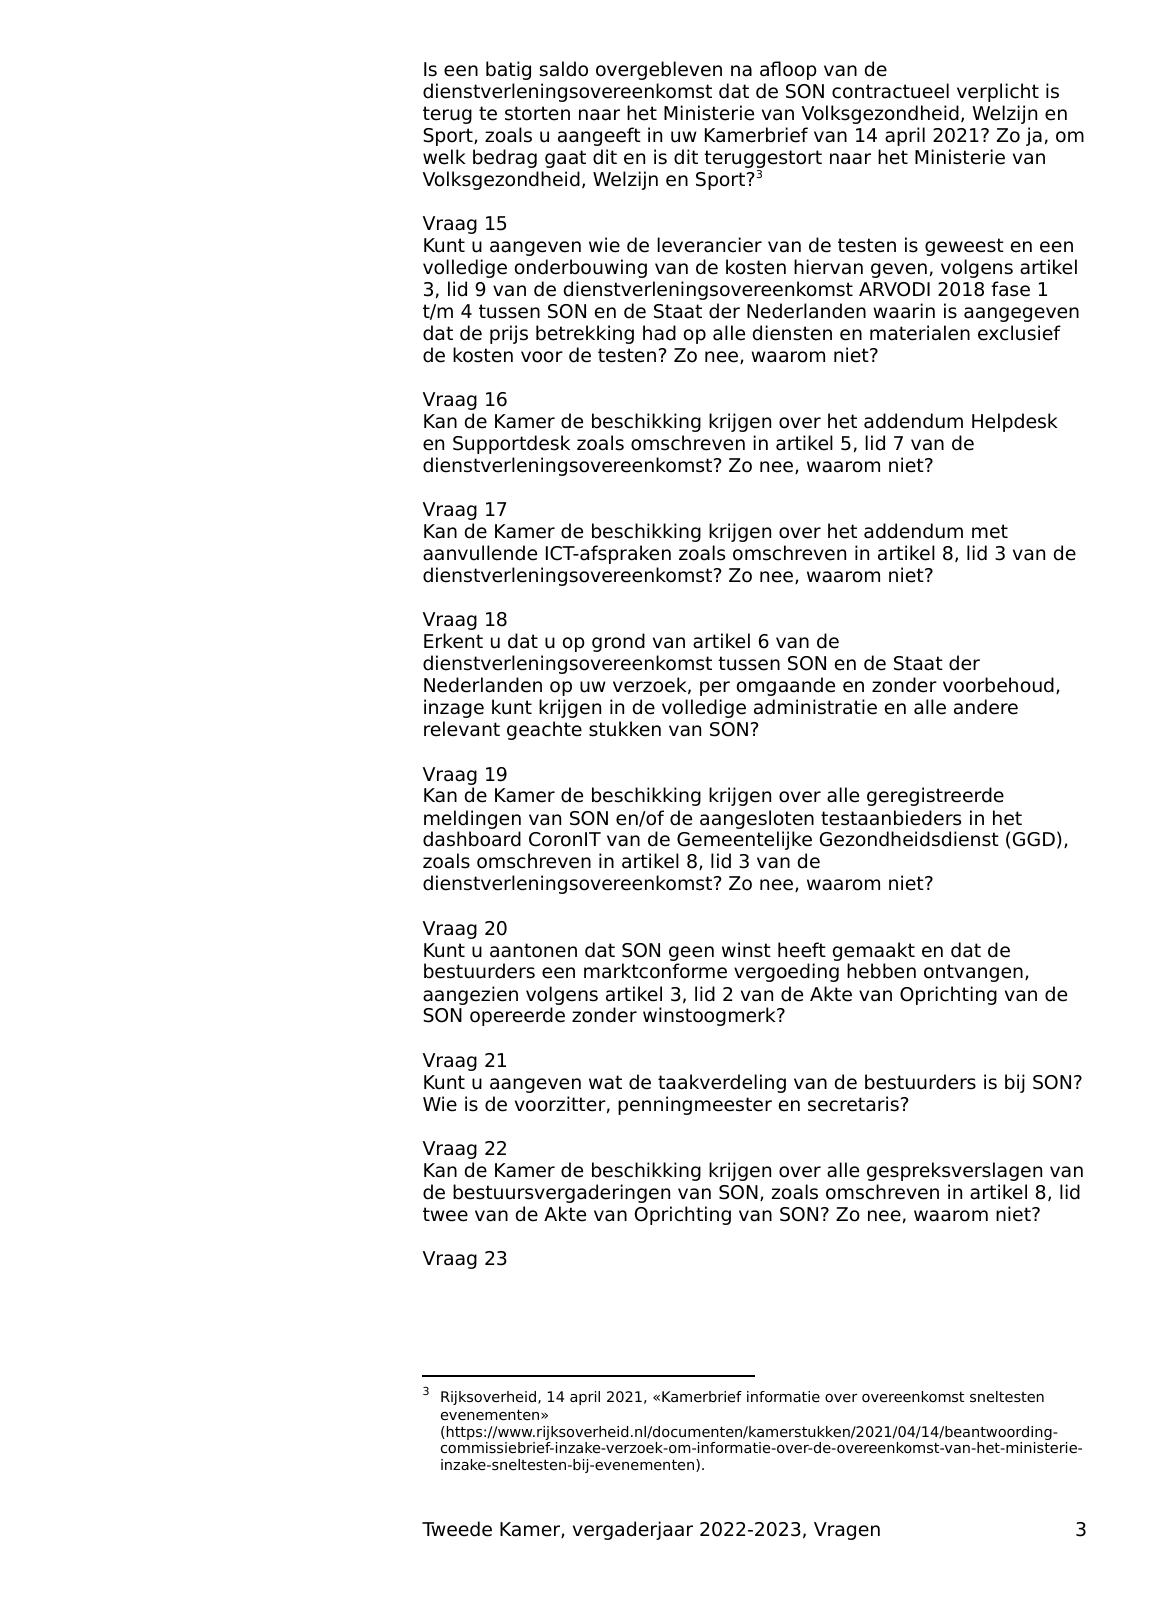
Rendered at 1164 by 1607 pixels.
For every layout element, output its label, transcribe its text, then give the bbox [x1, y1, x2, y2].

text Kunt u aangeven wat de taakverdeling van de bestuurders is bij SON? Wie is de voorzitter, penningmeester en secretaris? [422, 1072, 1087, 1116]
text Vraag 19 [422, 763, 1087, 785]
text Vraag 18 [422, 609, 1087, 631]
text Vraag 20 [422, 917, 1087, 939]
text Kan de Kamer de beschikking krijgen over het addendum met aanvullende ICT-afspraken zoals omschreven in artikel 8, lid 3 van de dienstverleningsovereenkomst? Zo nee, waarom niet? [422, 521, 1087, 587]
text Vraag 22 [422, 1138, 1087, 1160]
text Is een batig saldo overgebleven na afloop van de dienstverleningsovereenkomst dat de SON contractueel verplicht is terug te storten naar het Ministerie van Volksgezondheid, Welzijn en Sport, zoals u aangeeft in uw Kamerbrief van 14 april 2021? Zo ja, om welk bedrag gaat dit en is dit teruggestort naar het Ministerie van Volksgezondheid, Welzijn en Sport? [422, 59, 1087, 191]
text Kan de Kamer de beschikking krijgen over alle gespreksverslagen van de bestuursvergaderingen van SON, zoals omschreven in artikel 8, lid twee van de Akte van Oprichting van SON? Zo nee, waarom niet? [422, 1160, 1087, 1226]
text Vraag 16 [422, 389, 1087, 411]
text Vraag 21 [422, 1049, 1087, 1072]
text Kunt u aangeven wie de leverancier van de testen is geweest en een volledige onderbouwing van de kosten hiervan geven, volgens artikel 3, lid 9 van de dienstverleningsovereenkomst ARVODI 2018 fase 1 t/m 4 tussen SON en de Staat der Nederlanden waarin is aangegeven dat de prijs betrekking had op alle diensten en materialen exclusief de kosten voor de testen? Zo nee, waarom niet? [422, 235, 1087, 367]
text Vraag 23 [422, 1248, 1087, 1270]
text Vraag 17 [422, 499, 1087, 521]
text Kan de Kamer de beschikking krijgen over alle geregistreerde meldingen van SON en/of de aangesloten testaanbieders in het dashboard CoronIT van de Gemeentelijke Gezondheidsdienst (GGD), zoals omschreven in artikel 8, lid 3 van de dienstverleningsovereenkomst? Zo nee, waarom niet? [422, 785, 1087, 895]
text Erkent u dat u op grond van artikel 6 van de dienstverleningsovereenkomst tussen SON en de Staat der Nederlanden op uw verzoek, per omgaande en zonder voorbehoud, inzage kunt krijgen in de volledige administratie en alle andere relevant geachte stukken van SON? [422, 631, 1087, 741]
text Rijksoverheid, 14 april 2021, «Kamerbrief informatie over overeenkomst sneltesten evenementen» (https://www.rijksoverheid.nl/documenten/kamerstukken/2021/04/14/beantwoording-commissiebrief-inzake-verzoek-om-informatie-over-de-overeenkomst-van-het-ministerie-inzake-sneltesten-bij-evenementen). [422, 1385, 1087, 1474]
text Vraag 15 [422, 213, 1087, 235]
text Kan de Kamer de beschikking krijgen over het addendum Helpdesk en Supportdesk zoals omschreven in artikel 5, lid 7 van de dienstverleningsovereenkomst? Zo nee, waarom niet? [422, 411, 1087, 477]
text Kunt u aantonen dat SON geen winst heeft gemaakt en dat de bestuurders een marktconforme vergoeding hebben ontvangen, aangezien volgens artikel 3, lid 2 van de Akte van Oprichting van de SON opereerde zonder winstoogmerk? [422, 939, 1087, 1027]
